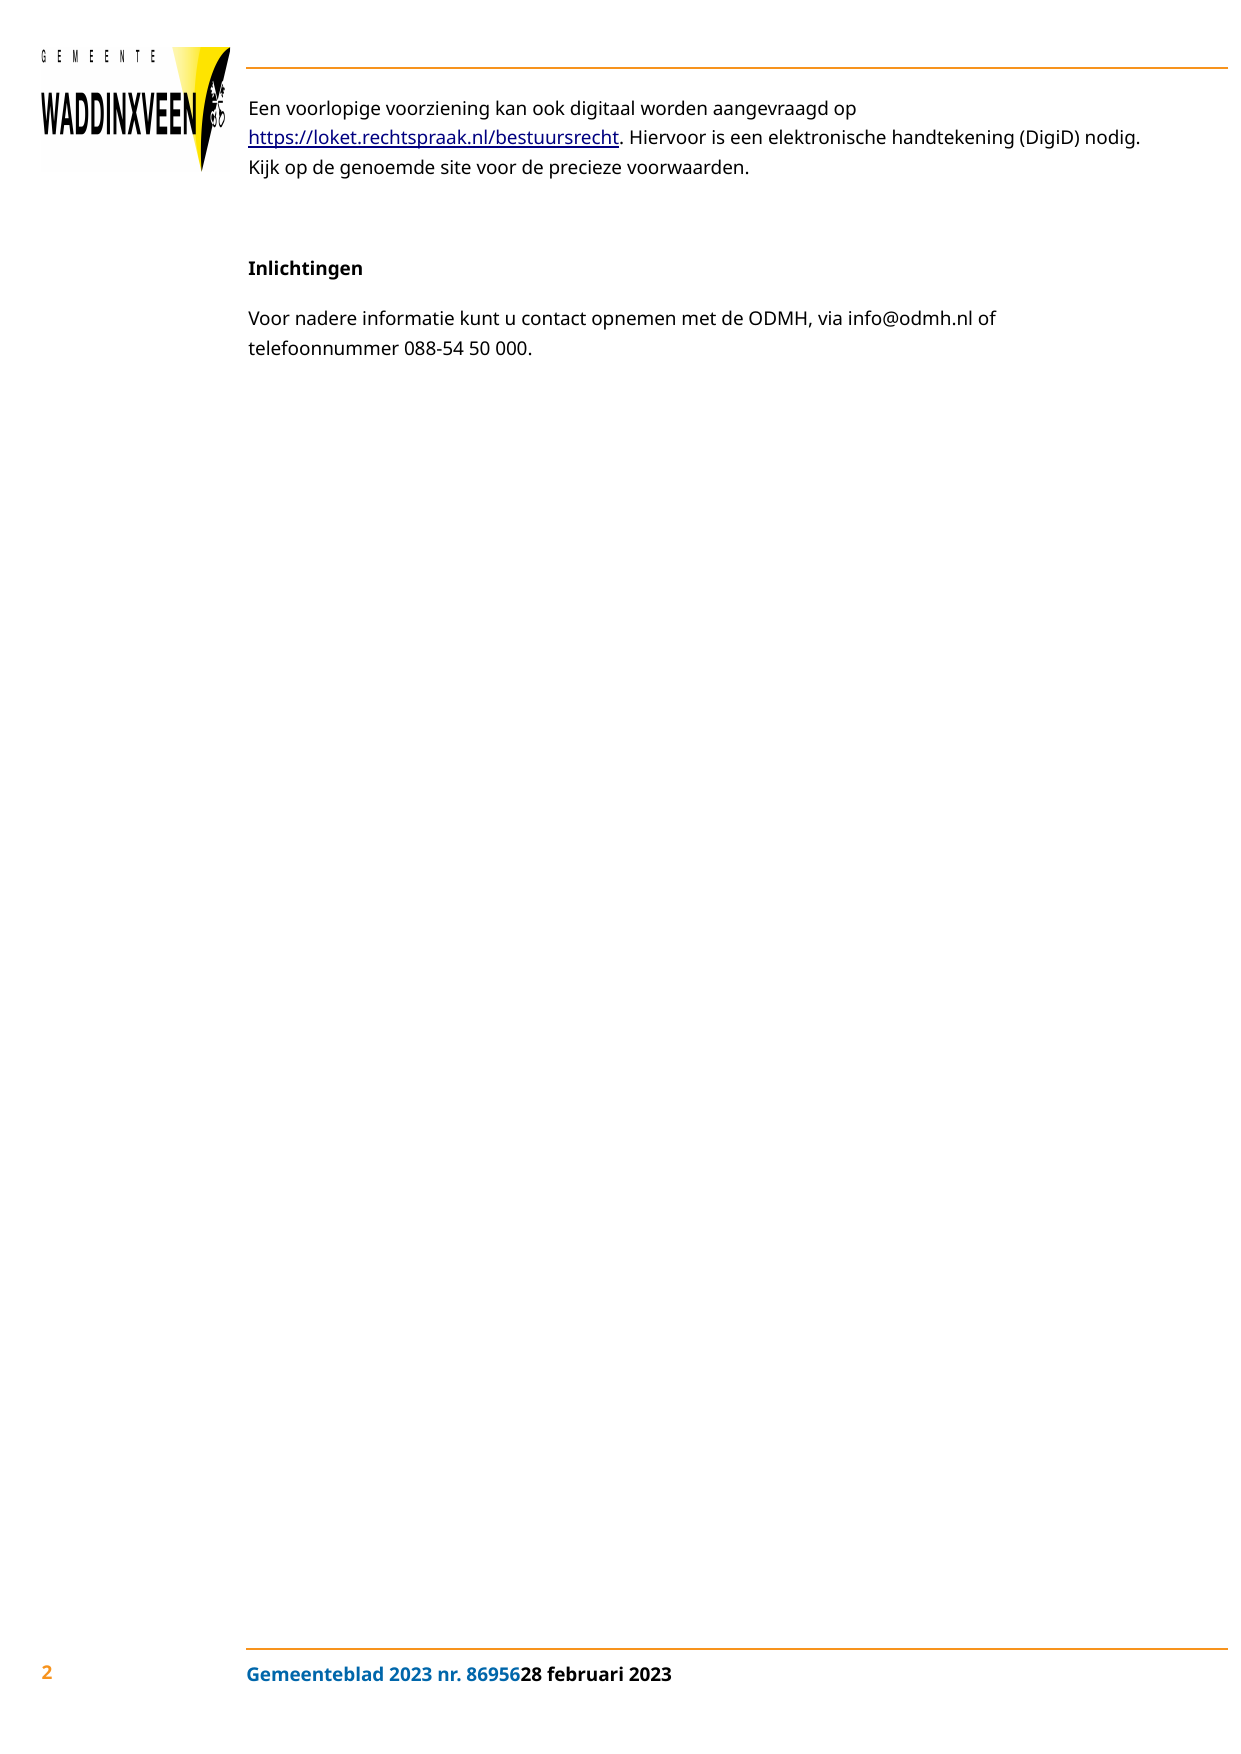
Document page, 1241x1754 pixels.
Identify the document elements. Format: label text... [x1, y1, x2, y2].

text Een voorlopige voorziening kan ook digitaal worden aangevraagd op https://loket.rechtspraak.nl/bestuursrecht. Hiervoor is een elektronische handtekening (DigiD) nodig. Kijk op de genoemde site voor de precieze voorwaarden. [248, 95, 1152, 180]
picture [41, 47, 231, 172]
text Inlichtingen [248, 255, 1152, 281]
text Voor nadere informatie kunt u contact opnemen met de ODMH, via info@odmh.nl of telefoonnummer 088-54 50 000. [248, 305, 1152, 361]
